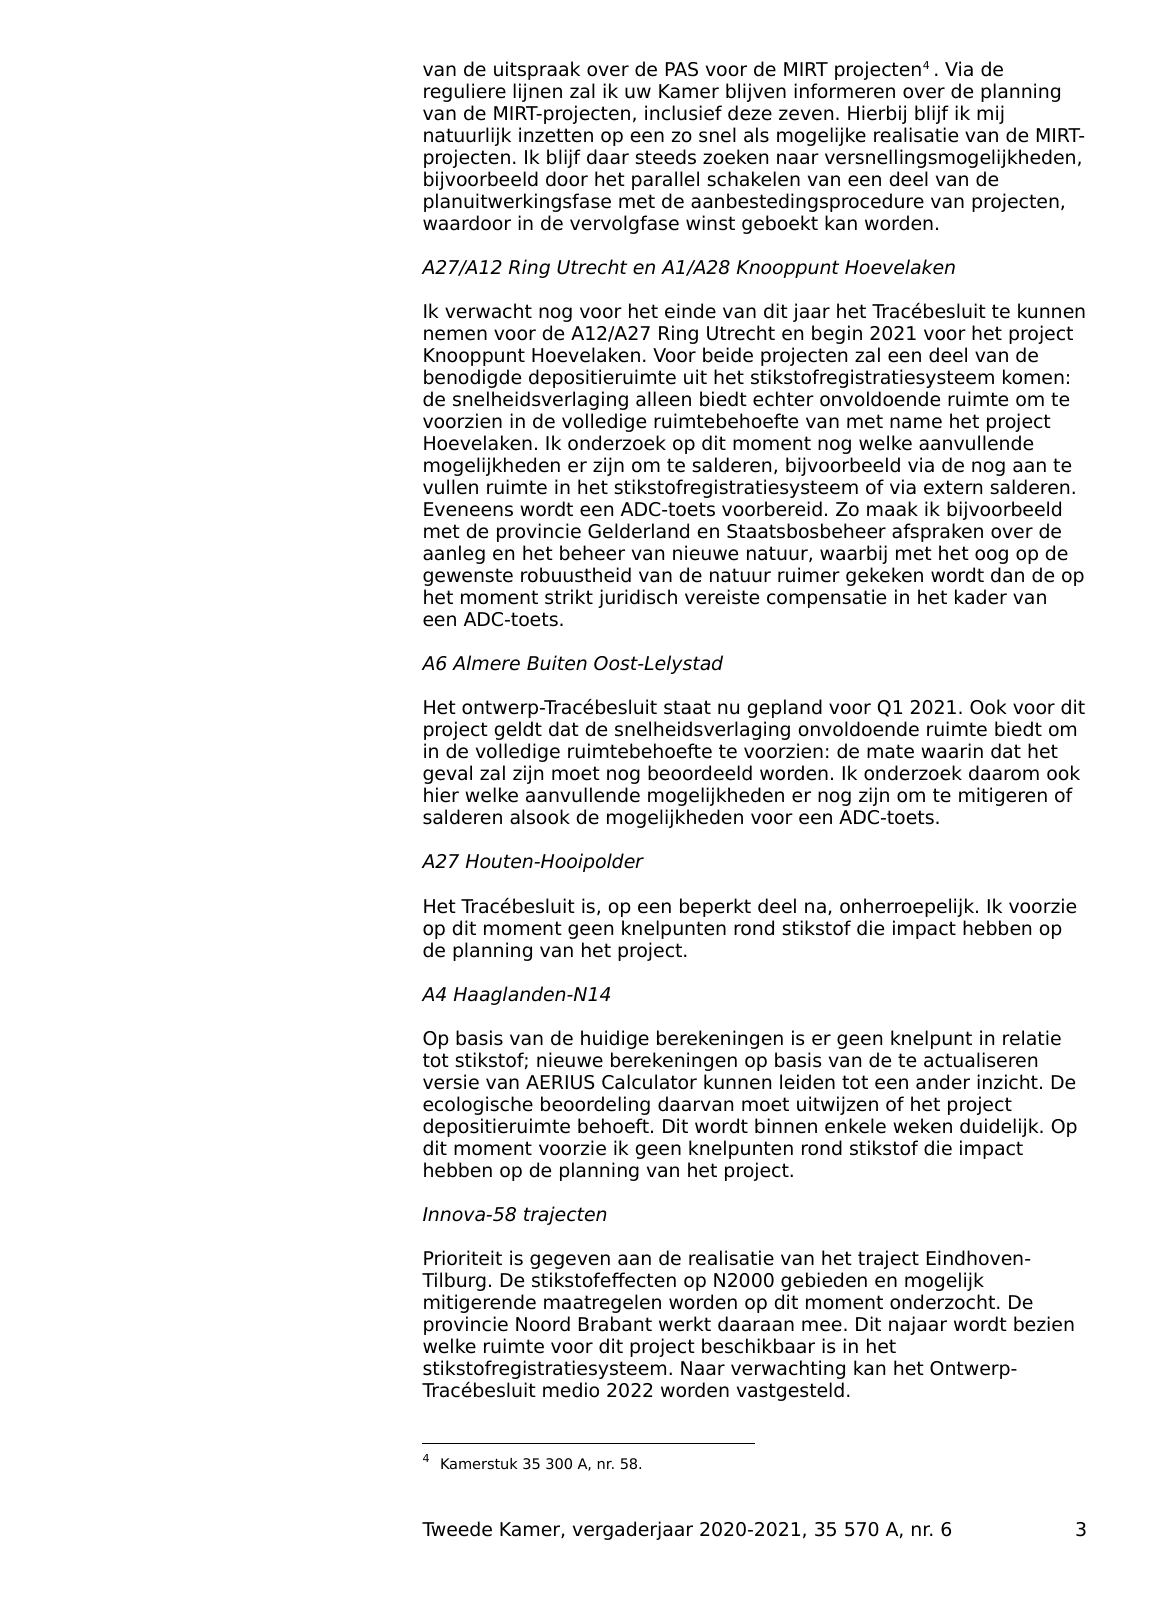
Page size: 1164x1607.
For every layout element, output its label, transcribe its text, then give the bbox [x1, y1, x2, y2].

subtitle A27 Houten-Hooipolder [422, 851, 1087, 873]
subtitle A27/A12 Ring Utrecht en A1/A28 Knooppunt Hoevelaken [422, 257, 1087, 279]
text Op basis van de huidige berekeningen is er geen knelpunt in relatie tot stikstof; nieuwe berekeningen op basis van de te actualiseren versie van AERIUS Calculator kunnen leiden tot een ander inzicht. De ecologische beoordeling daarvan moet uitwijzen of het project depositieruimte behoeft. Dit wordt binnen enkele weken duidelijk. Op dit moment voorzie ik geen knelpunten rond stikstof die impact hebben op de planning van het project. [422, 1028, 1087, 1182]
text Het ontwerp-Tracébesluit staat nu gepland voor Q1 2021. Ook voor dit project geldt dat de snelheidsverlaging onvoldoende ruimte biedt om in de volledige ruimtebehoefte te voorzien: de mate waarin dat het geval zal zijn moet nog beoordeeld worden. Ik onderzoek daarom ook hier welke aanvullende mogelijkheden er nog zijn om te mitigeren of salderen alsook de mogelijkheden voor een ADC-toets. [422, 697, 1087, 829]
text Ik verwacht nog voor het einde van dit jaar het Tracébesluit te kunnen nemen voor de A12/A27 Ring Utrecht en begin 2021 voor het project Knooppunt Hoevelaken. Voor beide projecten zal een deel van de benodigde depositieruimte uit het stikstofregistratiesysteem komen: de snelheidsverlaging alleen biedt echter onvoldoende ruimte om te voorzien in de volledige ruimtebehoefte van met name het project Hoevelaken. Ik onderzoek op dit moment nog welke aanvullende mogelijkheden er zijn om te salderen, bijvoorbeeld via de nog aan te vullen ruimte in het stikstofregistratiesysteem of via extern salderen. Eveneens wordt een ADC-toets voorbereid. Zo maak ik bijvoorbeeld met de provincie Gelderland en Staatsbosbeheer afspraken over de aanleg en het beheer van nieuwe natuur, waarbij met het oog op de gewenste robuustheid van de natuur ruimer gekeken wordt dan de op het moment strikt juridisch vereiste compensatie in het kader van een ADC-toets. [422, 301, 1087, 631]
subtitle A4 Haaglanden-N14 [422, 984, 1087, 1006]
text Het Tracébesluit is, op een beperkt deel na, onherroepelijk. Ik voorzie op dit moment geen knelpunten rond stikstof die impact hebben op de planning van het project. [422, 896, 1087, 961]
subtitle A6 Almere Buiten Oost-Lelystad [422, 653, 1087, 675]
text Prioriteit is gegeven aan de realisatie van het traject Eindhoven-Tilburg. De stikstofeffecten op N2000 gebieden en mogelijk mitigerende maatregelen worden op dit moment onderzocht. De provincie Noord Brabant werkt daaraan mee. Dit najaar wordt bezien welke ruimte voor dit project beschikbaar is in het stikstofregistratiesysteem. Naar verwachting kan het Ontwerp-Tracébesluit medio 2022 worden vastgesteld. [422, 1248, 1087, 1402]
subtitle Innova-58 trajecten [422, 1204, 1087, 1226]
text Kamerstuk 35 300 A, nr. 58. [422, 1452, 1087, 1474]
text van de uitspraak over de PAS voor de MIRT projecten. Via de reguliere lijnen zal ik uw Kamer blijven informeren over de planning van de MIRT-projecten, inclusief deze zeven. Hierbij blijf ik mij natuurlijk inzetten op een zo snel als mogelijke realisatie van de MIRT-projecten. Ik blijf daar steeds zoeken naar versnellingsmogelijkheden, bijvoorbeeld door het parallel schakelen van een deel van de planuitwerkingsfase met de aanbestedingsprocedure van projecten, waardoor in de vervolgfase winst geboekt kan worden. [422, 59, 1087, 235]
